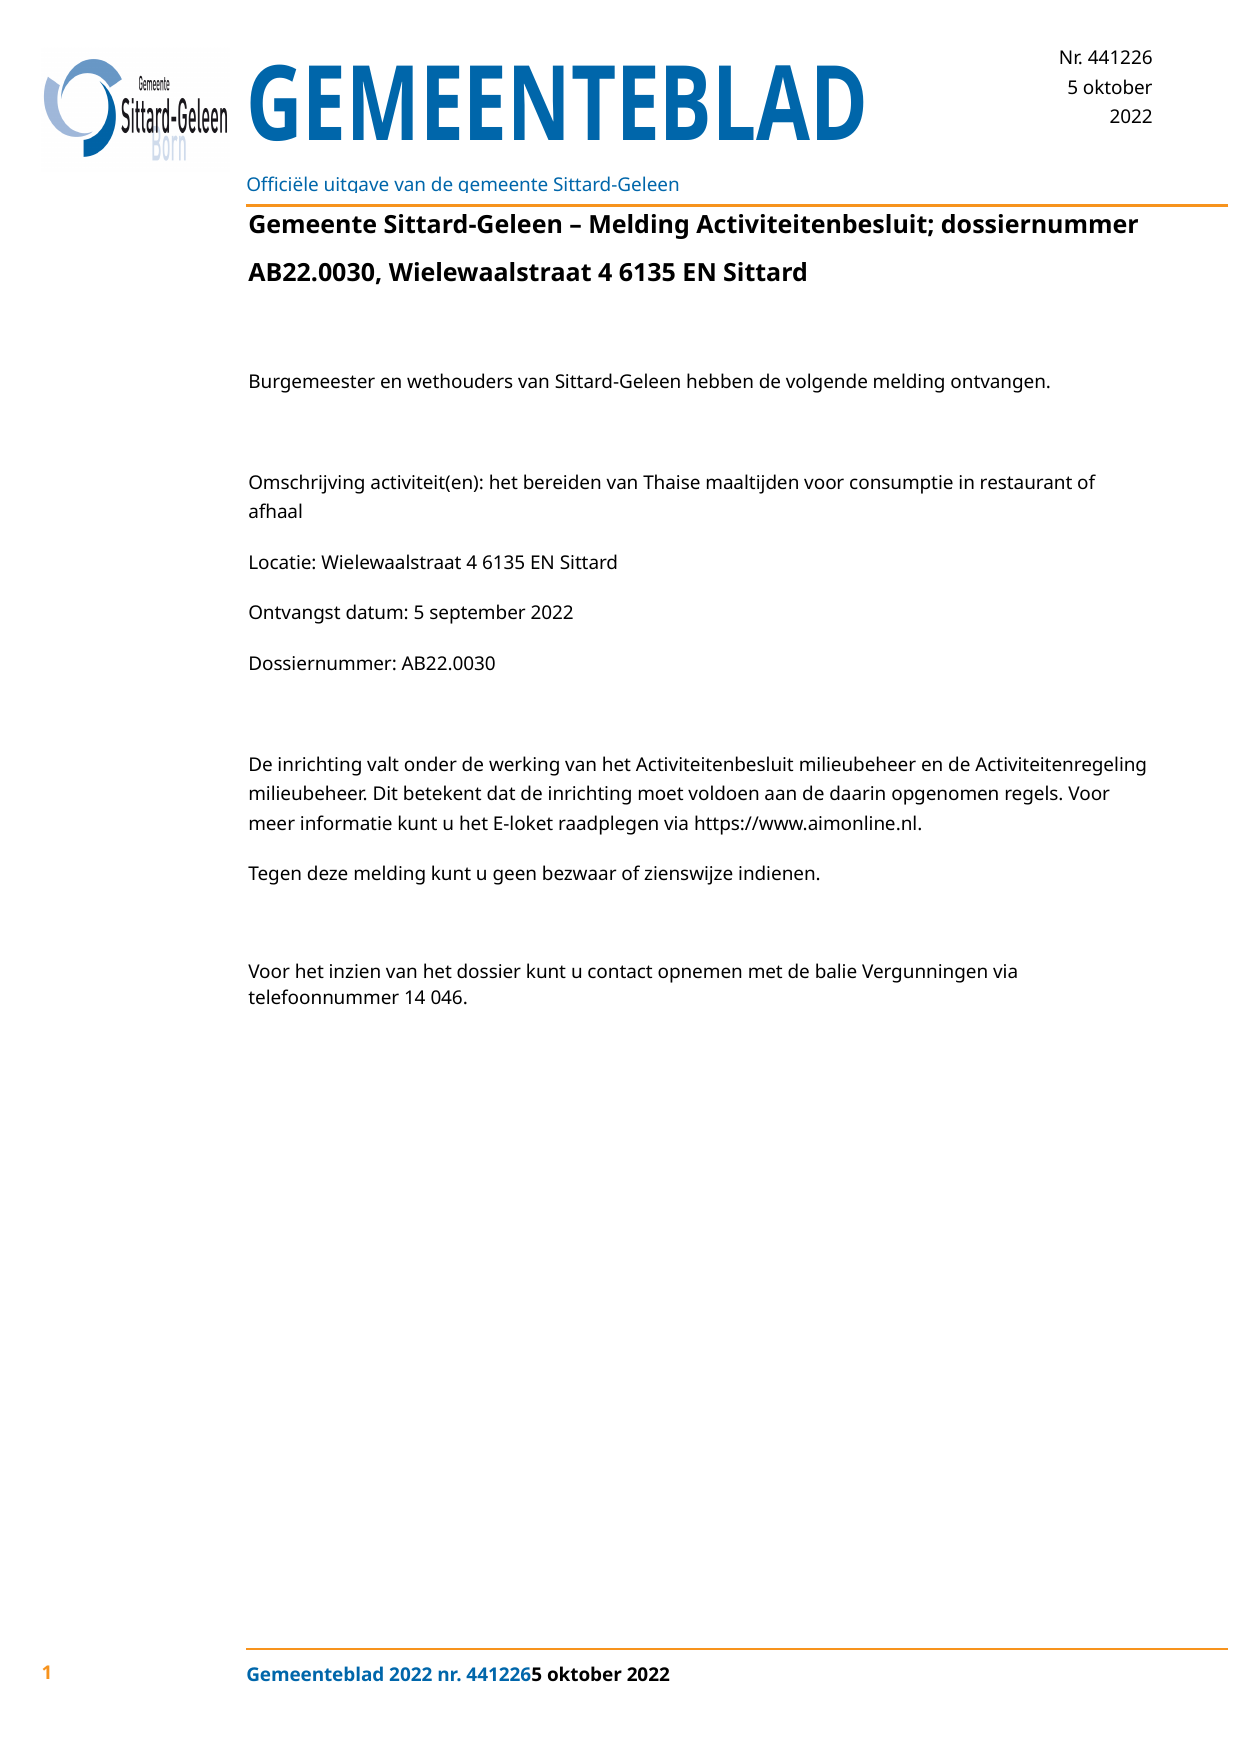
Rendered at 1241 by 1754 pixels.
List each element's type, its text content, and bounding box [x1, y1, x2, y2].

picture [41, 47, 231, 172]
text Gemeente Sittard-Geleen – Melding Activiteitenbesluit; dossiernummer AB22.0030, Wielewaalstraat 4 6135 EN Sittard [248, 207, 1152, 288]
text Locatie: Wielewaalstraat 4 6135 EN Sittard [248, 549, 1152, 575]
text Tegen deze melding kunt u geen bezwaar of zienswijze indienen. [248, 860, 1152, 886]
text De inrichting valt onder de werking van het Activiteitenbesluit milieubeheer en de Activiteitenregeling milieubeheer. Dit betekent dat de inrichting moet voldoen aan de daarin opgenomen regels. Voor meer informatie kunt u het E-loket raadplegen via https://www.aimonline.nl. [248, 751, 1152, 836]
text Omschrijving activiteit(en): het bereiden van Thaise maaltijden voor consumptie in restaurant of afhaal [248, 469, 1152, 524]
text Ontvangst datum: 5 september 2022 [248, 599, 1152, 625]
text Dossiernummer: AB22.0030 [248, 650, 1152, 676]
text Voor het inzien van het dossier kunt u contact opnemen met de balie Vergunningen via telefoonnummer 14 046. [248, 959, 1152, 1010]
text Burgemeester en wethouders van Sittard-Geleen hebben de volgende melding ontvangen. [248, 368, 1152, 394]
